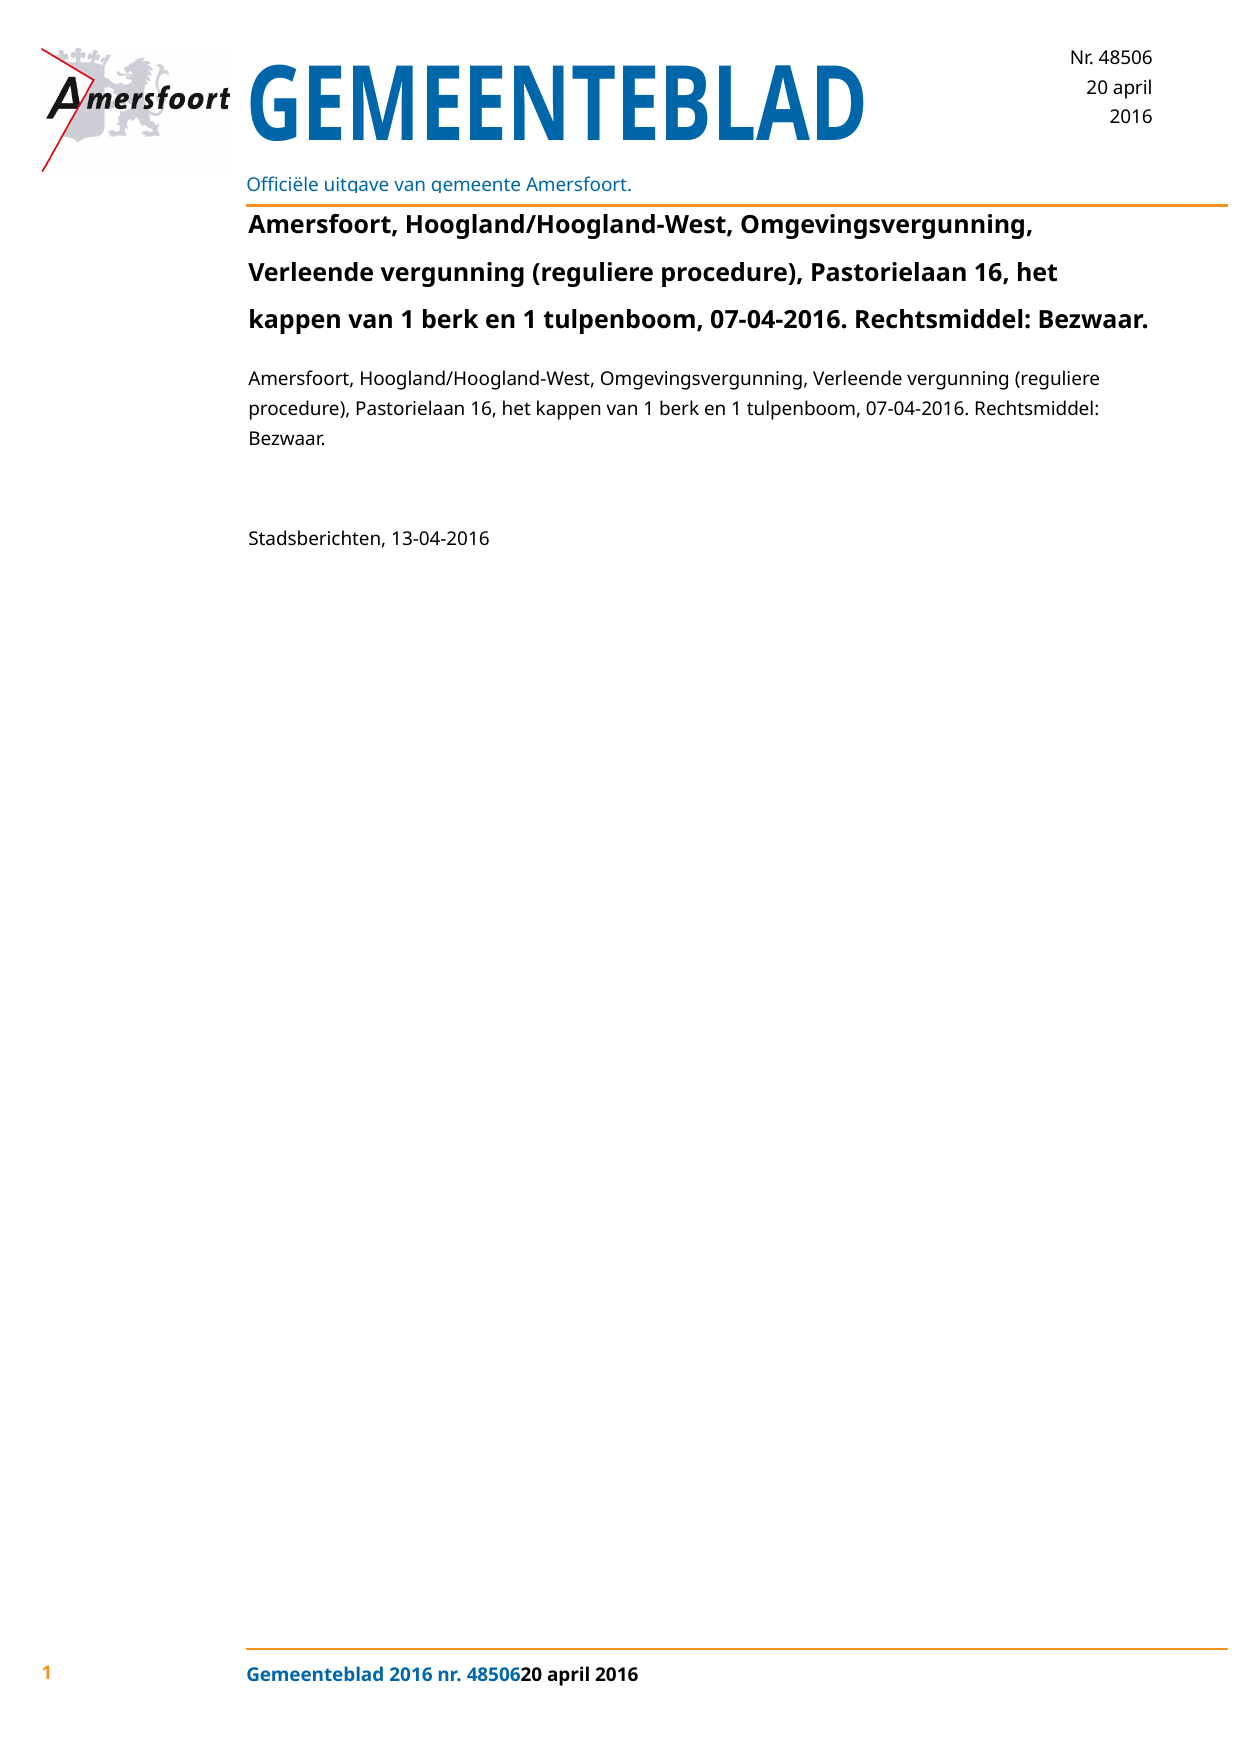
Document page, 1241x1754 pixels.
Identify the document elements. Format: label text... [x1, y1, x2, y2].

text Amersfoort, Hoogland/Hoogland-West, Omgevingsvergunning, Verleende vergunning (reguliere procedure), Pastorielaan 16, het kappen van 1 berk en 1 tulpenboom, 07-04-2016. Rechtsmiddel: Bezwaar. [248, 207, 1152, 336]
picture [41, 47, 231, 172]
text Stadsberichten, 13-04-2016 [248, 526, 1152, 551]
text Amersfoort, Hoogland/Hoogland-West, Omgevingsvergunning, Verleende vergunning (reguliere procedure), Pastorielaan 16, het kappen van 1 berk en 1 tulpenboom, 07-04-2016. Rechtsmiddel: Bezwaar. [248, 366, 1152, 450]
